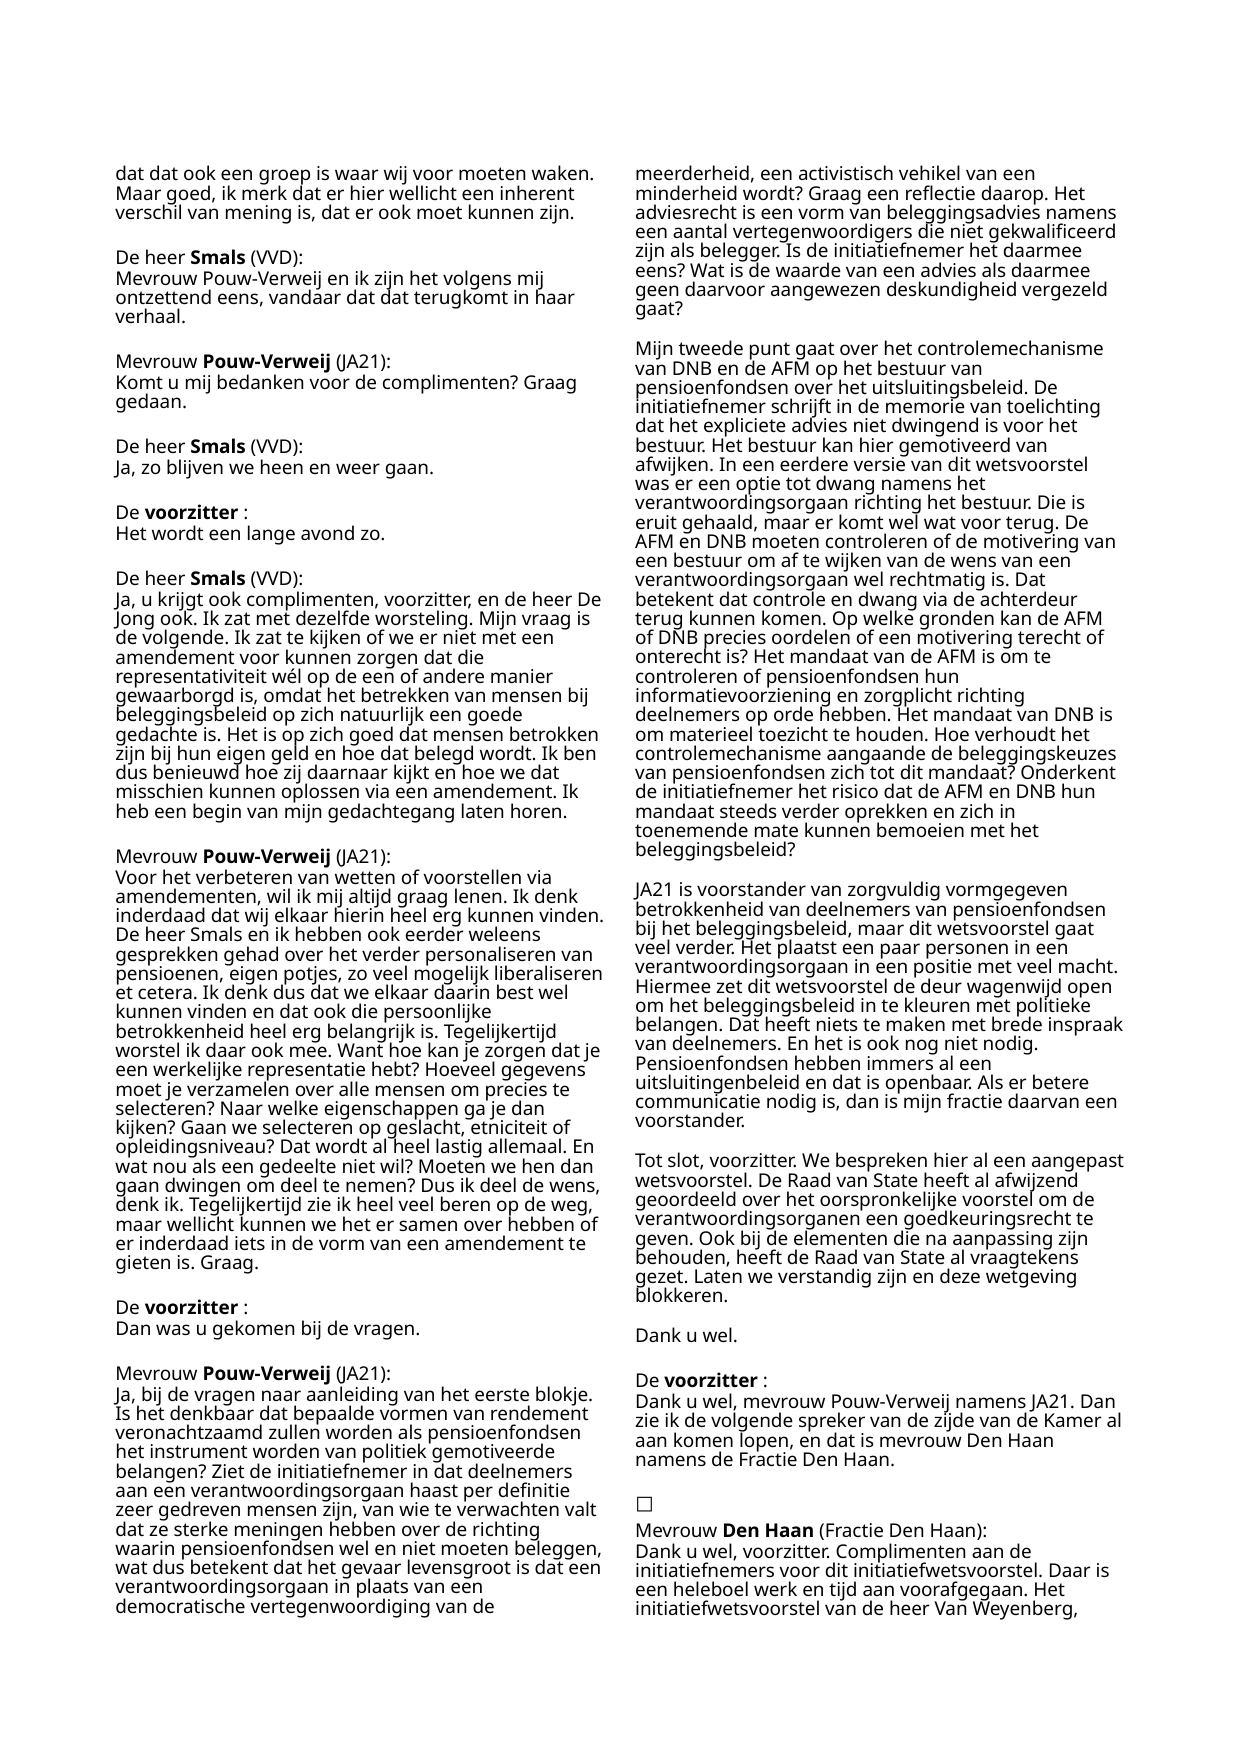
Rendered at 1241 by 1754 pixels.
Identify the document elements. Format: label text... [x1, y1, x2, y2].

text Dan was u gekomen bij de vragen. [115, 1320, 605, 1339]
text De heer Smals (VVD): [115, 433, 605, 459]
text Mijn tweede punt gaat over het controlemechanisme van DNB en de AFM op het bestuur van pensioenfondsen over het uitsluitingsbeleid. De initiatiefnemer schrijft in de memorie van toelichting dat het expliciete advies niet dwingend is voor het bestuur. Het bestuur kan hier gemotiveerd van afwijken. In een eerdere versie van dit wetsvoorstel was er een optie tot dwang namens het verantwoordingsorgaan richting het bestuur. Die is eruit gehaald, maar er komt wel wat voor terug. De AFM en DNB moeten controleren of de motivering van een bestuur om af te wijken van de wens van een verantwoordingsorgaan wel rechtmatig is. Dat betekent dat controle en dwang via de achterdeur terug kunnen komen. Op welke gronden kan de AFM of DNB precies oordelen of een motivering terecht of onterecht is? Het mandaat van de AFM is om te controleren of pensioenfondsen hun informatievoorziening en zorgplicht richting deelnemers op orde hebben. Het mandaat van DNB is om materieel toezicht te houden. Hoe verhoudt het controlemechanisme aangaande de beleggingskeuzes van pensioenfondsen zich tot dit mandaat? Onderkent de initiatiefnemer het risico dat de AFM en DNB hun mandaat steeds verder oprekken en zich in toenemende mate kunnen bemoeien met het beleggingsbeleid? [635, 340, 1125, 861]
text De heer Smals (VVD): [115, 244, 605, 270]
text JA21 is voorstander van zorgvuldig vormgegeven betrokkenheid van deelnemers van pensioenfondsen bij het beleggingsbeleid, maar dit wetsvoorstel gaat veel verder. Het plaatst een paar personen in een verantwoordingsorgaan in een positie met veel macht. Hiermee zet dit wetsvoorstel de deur wagenwijd open om het beleggingsbeleid in te kleuren met politieke belangen. Dat heeft niets te maken met brede inspraak van deelnemers. En het is ook nog niet nodig. Pensioenfondsen hebben immers al een uitsluitingenbeleid en dat is openbaar. Als er betere communicatie nodig is, dan is mijn fractie daarvan een voorstander. [635, 881, 1125, 1132]
text Ja, u krijgt ook complimenten, voorzitter, en de heer De Jong ook. Ik zat met dezelfde worsteling. Mijn vraag is de volgende. Ik zat te kijken of we er niet met een amendement voor kunnen zorgen dat die representativiteit wél op de een of andere manier gewaarborgd is, omdat het betrekken van mensen bij beleggingsbeleid op zich natuurlijk een goede gedachte is. Het is op zich goed dat mensen betrokken zijn bij hun eigen geld en hoe dat belegd wordt. Ik ben dus benieuwd hoe zij daarnaar kijkt en hoe we dat misschien kunnen oplossen via een amendement. Ik heb een begin van mijn gedachtegang laten horen. [115, 591, 605, 822]
text Het wordt een lange avond zo. [115, 525, 605, 544]
text Tot slot, voorzitter. We bespreken hier al een aangepast wetsvoorstel. De Raad van State heeft al afwijzend geoordeeld over het oorspronkelijke voorstel om de verantwoordingsorganen een goedkeuringsrecht te geven. Ook bij de elementen die na aanpassing zijn behouden, heeft de Raad van State al vraagtekens gezet. Laten we verstandig zijn en deze wetgeving blokkeren. [635, 1152, 1125, 1307]
text Voor het verbeteren van wetten of voorstellen via amendementen, wil ik mij altijd graag lenen. Ik denk inderdaad dat wij elkaar hierin heel erg kunnen vinden. De heer Smals en ik hebben ook eerder weleens gesprekken gehad over het verder personaliseren van pensioenen, eigen potjes, zo veel mogelijk liberaliseren et cetera. Ik denk dus dat we elkaar daarin best wel kunnen vinden en dat ook die persoonlijke betrokkenheid heel erg belangrijk is. Tegelijkertijd worstel ik daar ook mee. Want hoe kan je zorgen dat je een werkelijke representatie hebt? Hoeveel gegevens moet je verzamelen over alle mensen om precies te selecteren? Naar welke eigenschappen ga je dan kijken? Gaan we selecteren op geslacht, etniciteit of opleidingsniveau? Dat wordt al heel lastig allemaal. En wat nou als een gedeelte niet wil? Moeten we hen dan gaan dwingen om deel te nemen? Dus ik deel de wens, denk ik. Tegelijkertijd zie ik heel veel beren op de weg, maar wellicht kunnen we het er samen over hebben of er inderdaad iets in de vorm van een amendement te gieten is. Graag. [115, 869, 605, 1273]
text Komt u mij bedanken voor de complimenten? Graag gedaan. [115, 374, 605, 413]
text De voorzitter : [635, 1367, 1125, 1393]
text Mevrouw Pouw-Verweij (JA21): [115, 1360, 605, 1386]
text De voorzitter : [115, 499, 605, 525]
text Ja, zo blijven we heen en weer gaan. [115, 459, 605, 478]
text De voorzitter : [115, 1294, 605, 1320]
text Mevrouw Pouw-Verweij (JA21): [115, 348, 605, 374]
text dat dat ook een groep is waar wij voor moeten waken. Maar goed, ik merk dat er hier wellicht een inherent verschil van mening is, dat er ook moet kunnen zijn. [115, 165, 605, 223]
text De heer Smals (VVD): [115, 565, 605, 591]
text Ja, bij de vragen naar aanleiding van het eerste blokje. Is het denkbaar dat bepaalde vormen van rendement veronachtzaamd zullen worden als pensioenfondsen het instrument worden van politiek gemotiveerde belangen? Ziet de initiatiefnemer in dat deelnemers aan een verantwoordingsorgaan haast per definitie zeer gedreven mensen zijn, van wie te verwachten valt dat ze sterke meningen hebben over de richting waarin pensioenfondsen wel en niet moeten beleggen, wat dus betekent dat het gevaar levensgroot is dat een verantwoordingsorgaan in plaats van een democratische vertegenwoordiging van de [115, 1386, 605, 1617]
text Mevrouw Den Haan (Fractie Den Haan): [635, 1517, 1125, 1543]
text meerderheid, een activistisch vehikel van een minderheid wordt? Graag een reflectie daarop. Het adviesrecht is een vorm van beleggingsadvies namens een aantal vertegenwoordigers die niet gekwalificeerd zijn als belegger. Is de initiatiefnemer het daarmee eens? Wat is de waarde van een advies als daarmee geen daarvoor aangewezen deskundigheid vergezeld gaat? [635, 165, 1125, 319]
text Dank u wel. [635, 1327, 1125, 1347]
text Mevrouw Pouw-Verweij (JA21): [115, 843, 605, 869]
text Mevrouw Pouw-Verweij en ik zijn het volgens mij ontzettend eens, vandaar dat dat terugkomt in haar verhaal. [115, 270, 605, 327]
text Dank u wel, mevrouw Pouw-Verweij namens JA21. Dan zie ik de volgende spreker van de zijde van de Kamer al aan komen lopen, en dat is mevrouw Den Haan namens de Fractie Den Haan. [635, 1393, 1125, 1470]
text Dank u wel, voorzitter. Complimenten aan de initiatiefnemers voor dit initiatiefwetsvoorstel. Daar is een heleboel werk en tijd aan voorafgegaan. Het initiatiefwetsvoorstel van de heer Van Weyenberg, [635, 1543, 1125, 1620]
text ⬜ [635, 1491, 1125, 1517]
